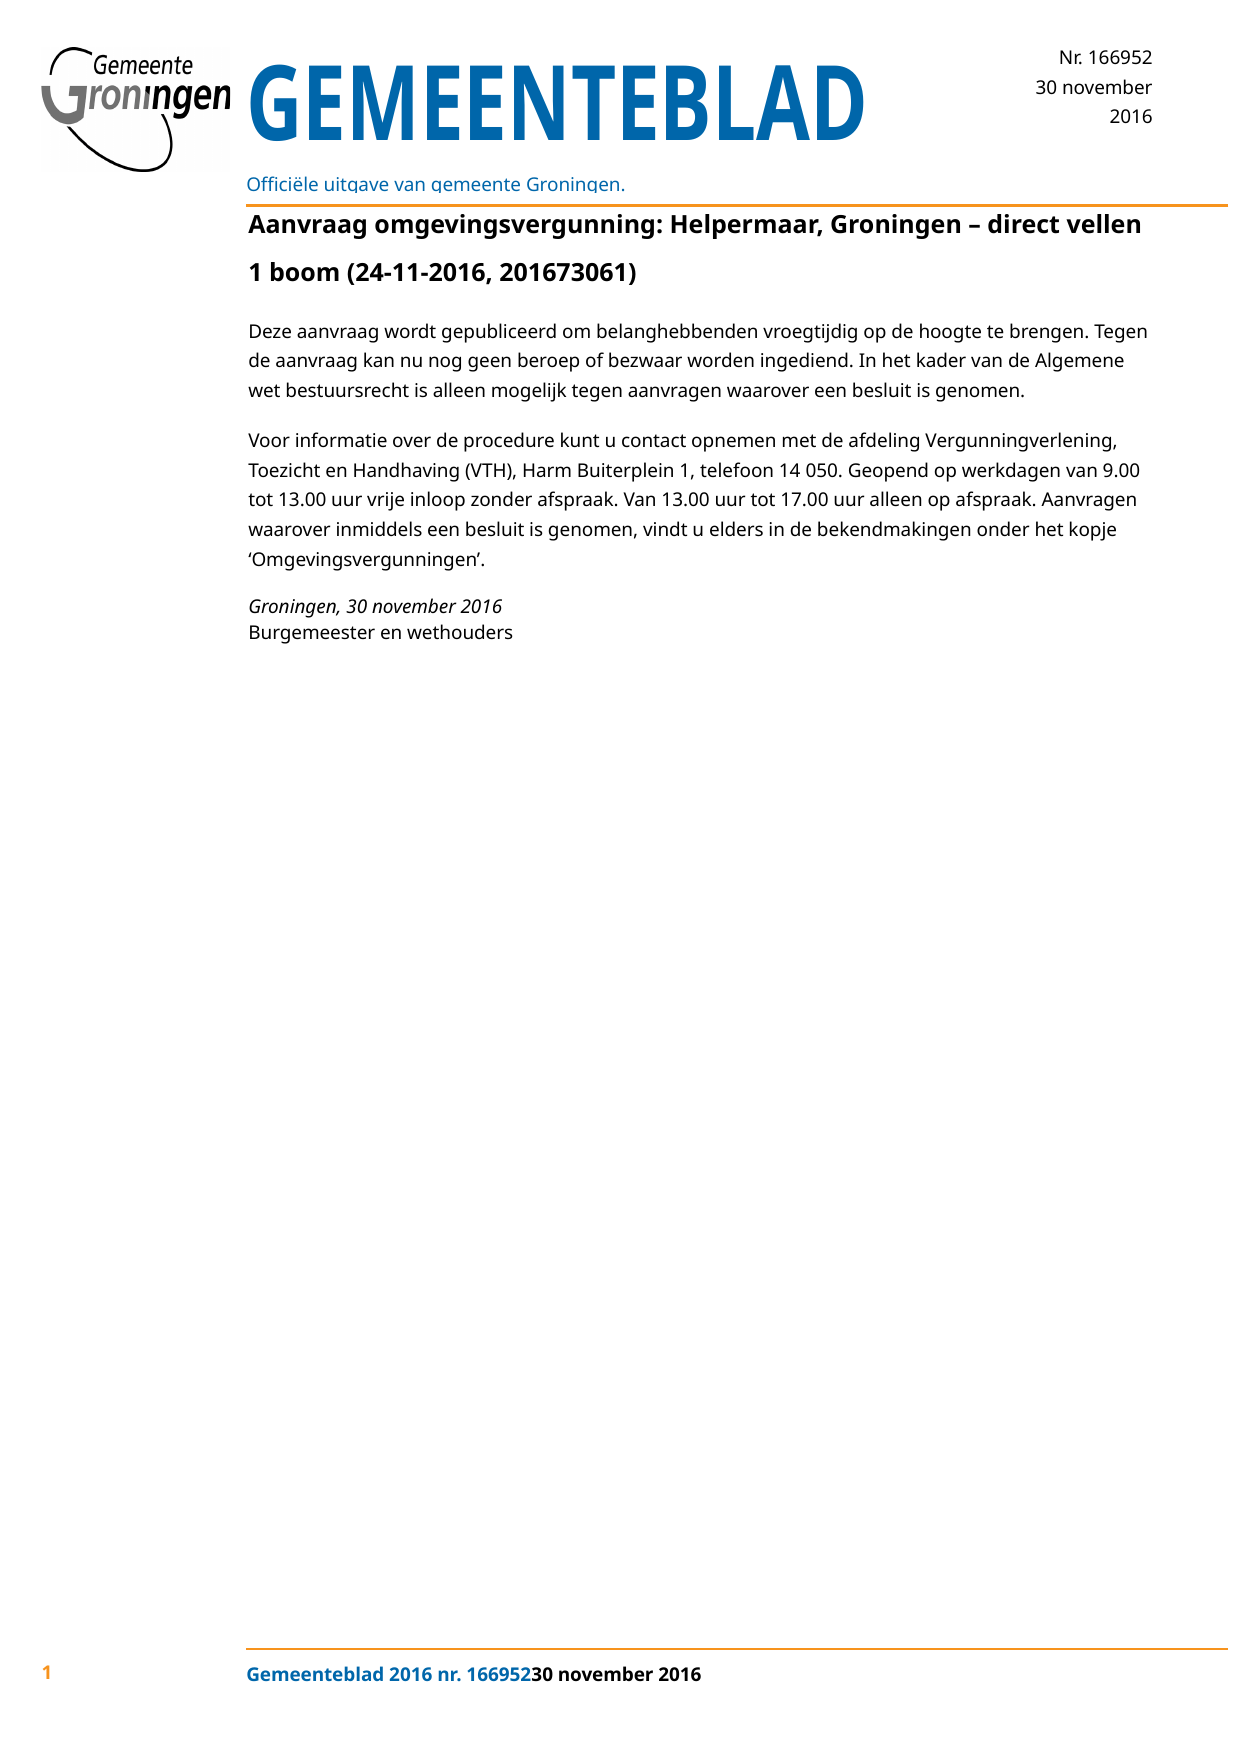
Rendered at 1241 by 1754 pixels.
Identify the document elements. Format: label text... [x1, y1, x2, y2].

text Burgemeester en wethouders [248, 619, 1152, 645]
picture [41, 47, 231, 172]
text Deze aanvraag wordt gepubliceerd om belanghebbenden vroegtijdig op de hoogte te brengen. Tegen de aanvraag kan nu nog geen beroep of bezwaar worden ingediend. In het kader van de Algemene wet bestuursrecht is alleen mogelijk tegen aanvragen waarover een besluit is genomen. [248, 318, 1152, 403]
text Voor informatie over de procedure kunt u contact opnemen met de afdeling Vergunningverlening, Toezicht en Handhaving (VTH), Harm Buiterplein 1, telefoon 14 050. Geopend op werkdagen van 9.00 tot 13.00 uur vrije inloop zonder afspraak. Van 13.00 uur tot 17.00 uur alleen op afspraak. Aanvragen waarover inmiddels een besluit is genomen, vindt u elders in de bekendmakingen onder het kopje ‘Omgevingsvergunningen’. [248, 427, 1152, 572]
text Groningen, 30 november 2016 [248, 594, 1152, 619]
text Aanvraag omgevingsvergunning: Helpermaar, Groningen – direct vellen 1 boom (24-11-2016, 201673061) [248, 207, 1152, 288]
